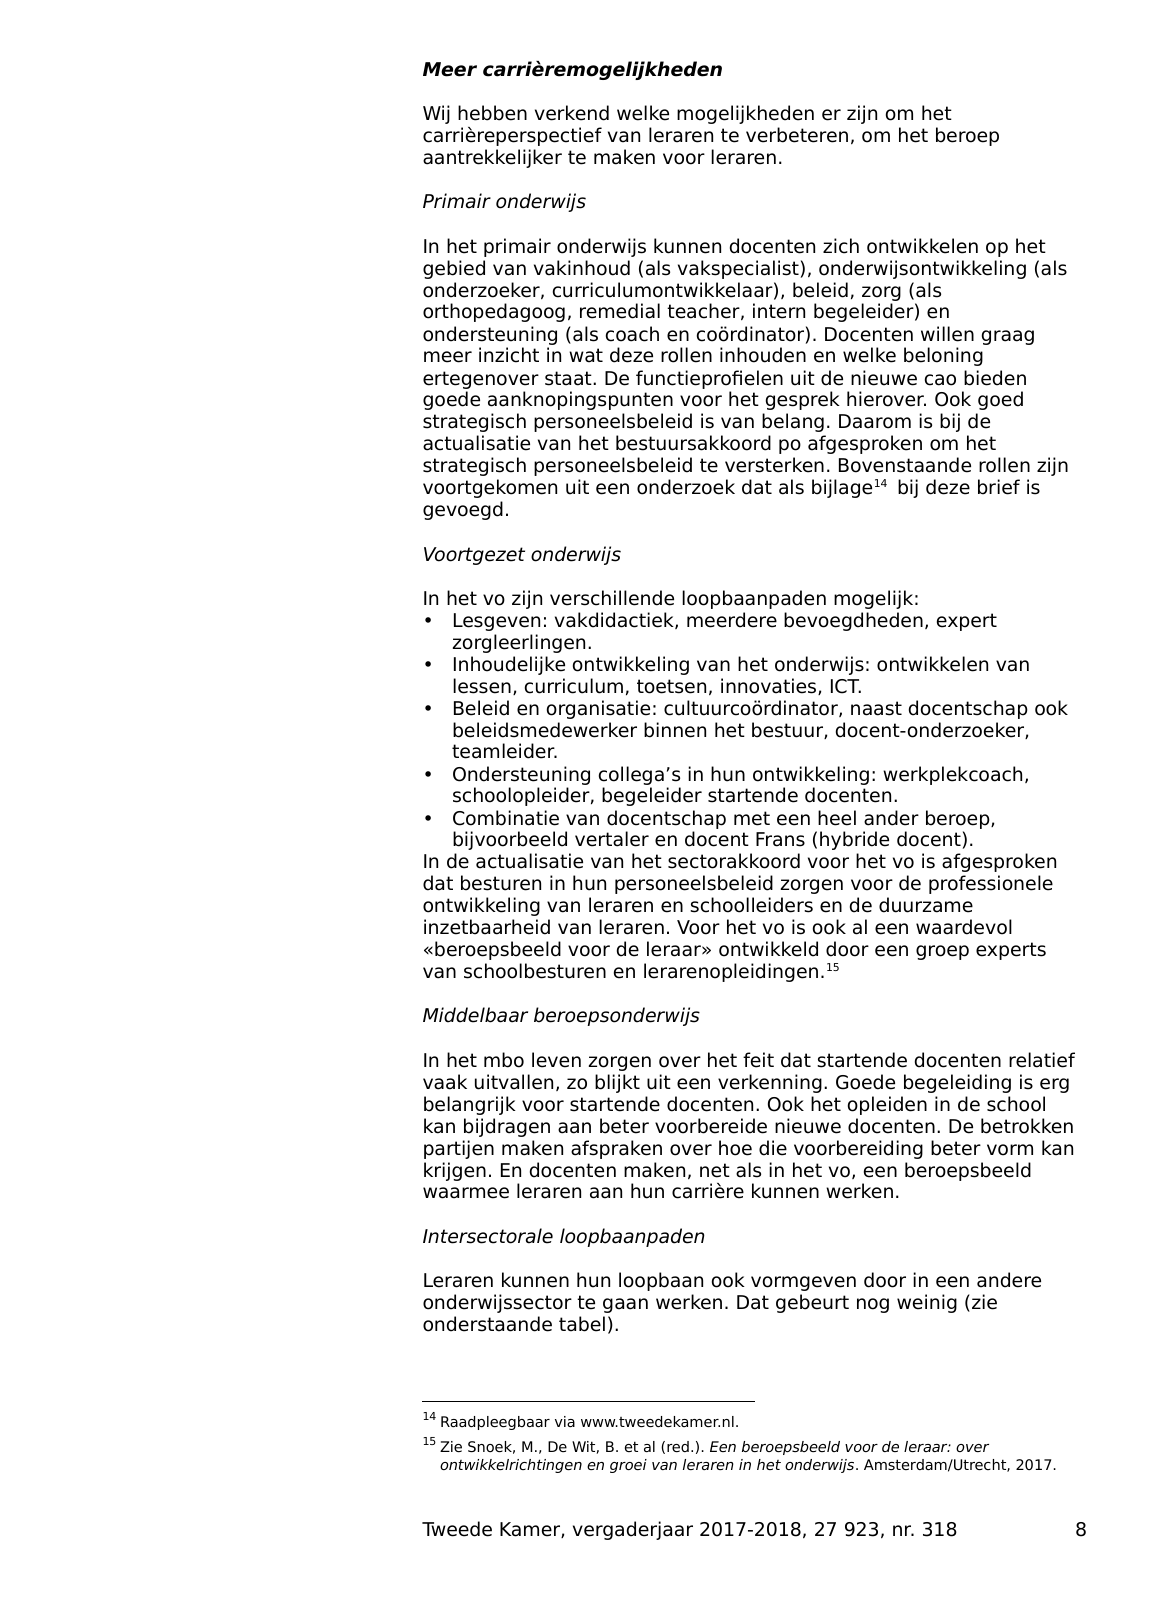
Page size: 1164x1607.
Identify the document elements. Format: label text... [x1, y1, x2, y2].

subtitle Voortgezet onderwijs [422, 543, 1087, 565]
text • Ondersteuning collega’s in hun ontwikkeling: werkplekcoach, schoolopleider, begeleider startende docenten. [422, 763, 1087, 807]
subtitle Meer carrièremogelijkheden [422, 59, 1087, 81]
text Wij hebben verkend welke mogelijkheden er zijn om het carrièreperspectief van leraren te verbeteren, om het beroep aantrekkelijker te maken voor leraren. [422, 103, 1087, 169]
text In het primair onderwijs kunnen docenten zich ontwikkelen op het gebied van vakinhoud (als vakspecialist), onderwijsontwikkeling (als onderzoeker, curriculumontwikkelaar), beleid, zorg (als orthopedagoog, remedial teacher, intern begeleider) en ondersteuning (als coach en coördinator). Docenten willen graag meer inzicht in wat deze rollen inhouden en welke beloning ertegenover staat. De functieprofielen uit de nieuwe cao bieden goede aanknopingspunten voor het gesprek hierover. Ook goed strategisch personeelsbeleid is van belang. Daarom is bij de actualisatie van het bestuursakkoord po afgesproken om het strategisch personeelsbeleid te versterken. Bovenstaande rollen zijn voortgekomen uit een onderzoek dat als bijlage bij deze brief is gevoegd. [422, 236, 1087, 521]
text • Beleid en organisatie: cultuurcoördinator, naast docentschap ook beleidsmedewerker binnen het bestuur, docent-onderzoeker, teamleider. [422, 697, 1087, 763]
subtitle Middelbaar beroepsonderwijs [422, 1005, 1087, 1027]
text • Combinatie van docentschap met een heel ander beroep, bijvoorbeeld vertaler en docent Frans (hybride docent). [422, 807, 1087, 851]
text Raadpleegbaar via www.tweedekamer.nl. [422, 1410, 1087, 1432]
subtitle Intersectorale loopbaanpaden [422, 1226, 1087, 1248]
text In de actualisatie van het sectorakkoord voor het vo is afgesproken dat besturen in hun personeelsbeleid zorgen voor de professionele ontwikkeling van leraren en schoolleiders en de duurzame inzetbaarheid van leraren. Voor het vo is ook al een waardevol «beroepsbeeld voor de leraar» ontwikkeld door een groep experts van schoolbesturen en lerarenopleidingen. [422, 851, 1087, 983]
text Zie Snoek, M., De Wit, B. et al (red.). Een beroepsbeeld voor de leraar: over ontwikkelrichtingen en groei van leraren in het onderwijs. Amsterdam/Utrecht, 2017. [422, 1435, 1087, 1474]
text In het mbo leven zorgen over het feit dat startende docenten relatief vaak uitvallen, zo blijkt uit een verkenning. Goede begeleiding is erg belangrijk voor startende docenten. Ook het opleiden in de school kan bijdragen aan beter voorbereide nieuwe docenten. De betrokken partijen maken afspraken over hoe die voorbereiding beter vorm kan krijgen. En docenten maken, net als in het vo, een beroepsbeeld waarmee leraren aan hun carrière kunnen werken. [422, 1049, 1087, 1203]
text • Inhoudelijke ontwikkeling van het onderwijs: ontwikkelen van lessen, curriculum, toetsen, innovaties, ICT. [422, 653, 1087, 697]
subtitle Primair onderwijs [422, 191, 1087, 213]
text In het vo zijn verschillende loopbaanpaden mogelijk: [422, 588, 1087, 609]
text • Lesgeven: vakdidactiek, meerdere bevoegdheden, expert zorgleerlingen. [422, 609, 1087, 653]
text Leraren kunnen hun loopbaan ook vormgeven door in een andere onderwijssector te gaan werken. Dat gebeurt nog weinig (zie onderstaande tabel). [422, 1270, 1087, 1336]
